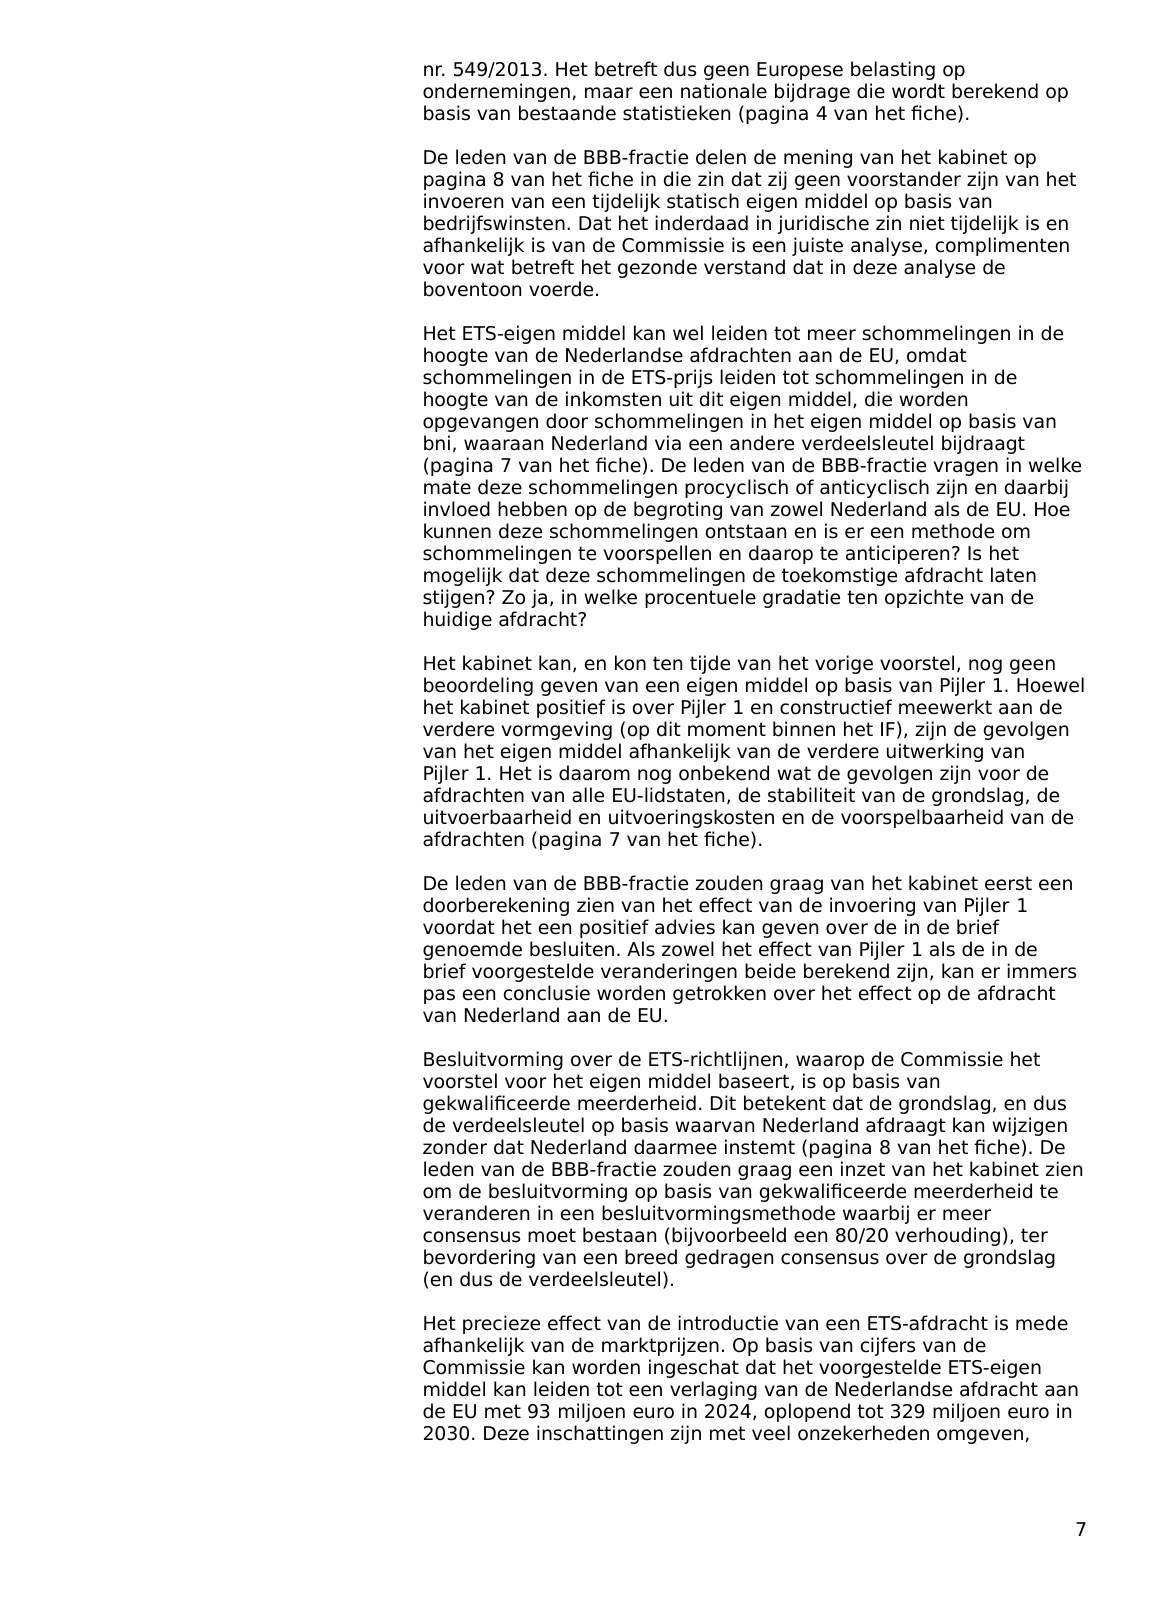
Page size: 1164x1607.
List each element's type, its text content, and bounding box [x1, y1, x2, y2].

text Besluitvorming over de ETS-richtlijnen, waarop de Commissie het voorstel voor het eigen middel baseert, is op basis van gekwalificeerde meerderheid. Dit betekent dat de grondslag, en dus de verdeelsleutel op basis waarvan Nederland afdraagt kan wijzigen zonder dat Nederland daarmee instemt (pagina 8 van het fiche). De leden van de BBB-fractie zouden graag een inzet van het kabinet zien om de besluitvorming op basis van gekwalificeerde meerderheid te veranderen in een besluitvormingsmethode waarbij er meer consensus moet bestaan (bijvoorbeeld een 80/20 verhouding), ter bevordering van een breed gedragen consensus over de grondslag (en dus de verdeelsleutel). [422, 1049, 1087, 1291]
text Het precieze effect van de introductie van een ETS-afdracht is mede afhankelijk van de marktprijzen. Op basis van cijfers van de Commissie kan worden ingeschat dat het voorgestelde ETS-eigen middel kan leiden tot een verlaging van de Nederlandse afdracht aan de EU met 93 miljoen euro in 2024, oplopend tot 329 miljoen euro in 2030. Deze inschattingen zijn met veel onzekerheden omgeven, [422, 1313, 1087, 1445]
text nr. 549/2013. Het betreft dus geen Europese belasting op ondernemingen, maar een nationale bijdrage die wordt berekend op basis van bestaande statistieken (pagina 4 van het fiche). [422, 59, 1087, 125]
text Het ETS-eigen middel kan wel leiden tot meer schommelingen in de hoogte van de Nederlandse afdrachten aan de EU, omdat schommelingen in de ETS-prijs leiden tot schommelingen in de hoogte van de inkomsten uit dit eigen middel, die worden opgevangen door schommelingen in het eigen middel op basis van bni, waaraan Nederland via een andere verdeelsleutel bijdraagt (pagina 7 van het fiche). De leden van de BBB-fractie vragen in welke mate deze schommelingen procyclisch of anticyclisch zijn en daarbij invloed hebben op de begroting van zowel Nederland als de EU. Hoe kunnen deze schommelingen ontstaan en is er een methode om schommelingen te voorspellen en daarop te anticiperen? Is het mogelijk dat deze schommelingen de toekomstige afdracht laten stijgen? Zo ja, in welke procentuele gradatie ten opzichte van de huidige afdracht? [422, 323, 1087, 631]
text Het kabinet kan, en kon ten tijde van het vorige voorstel, nog geen beoordeling geven van een eigen middel op basis van Pijler 1. Hoewel het kabinet positief is over Pijler 1 en constructief meewerkt aan de verdere vormgeving (op dit moment binnen het IF), zijn de gevolgen van het eigen middel afhankelijk van de verdere uitwerking van Pijler 1. Het is daarom nog onbekend wat de gevolgen zijn voor de afdrachten van alle EU-lidstaten, de stabiliteit van de grondslag, de uitvoerbaarheid en uitvoeringskosten en de voorspelbaarheid van de afdrachten (pagina 7 van het fiche). [422, 653, 1087, 851]
text De leden van de BBB-fractie delen de mening van het kabinet op pagina 8 van het fiche in die zin dat zij geen voorstander zijn van het invoeren van een tijdelijk statisch eigen middel op basis van bedrijfswinsten. Dat het inderdaad in juridische zin niet tijdelijk is en afhankelijk is van de Commissie is een juiste analyse, complimenten voor wat betreft het gezonde verstand dat in deze analyse de boventoon voerde. [422, 147, 1087, 301]
text De leden van de BBB-fractie zouden graag van het kabinet eerst een doorberekening zien van het effect van de invoering van Pijler 1 voordat het een positief advies kan geven over de in de brief genoemde besluiten. Als zowel het effect van Pijler 1 als de in de brief voorgestelde veranderingen beide berekend zijn, kan er immers pas een conclusie worden getrokken over het effect op de afdracht van Nederland aan de EU. [422, 873, 1087, 1027]
